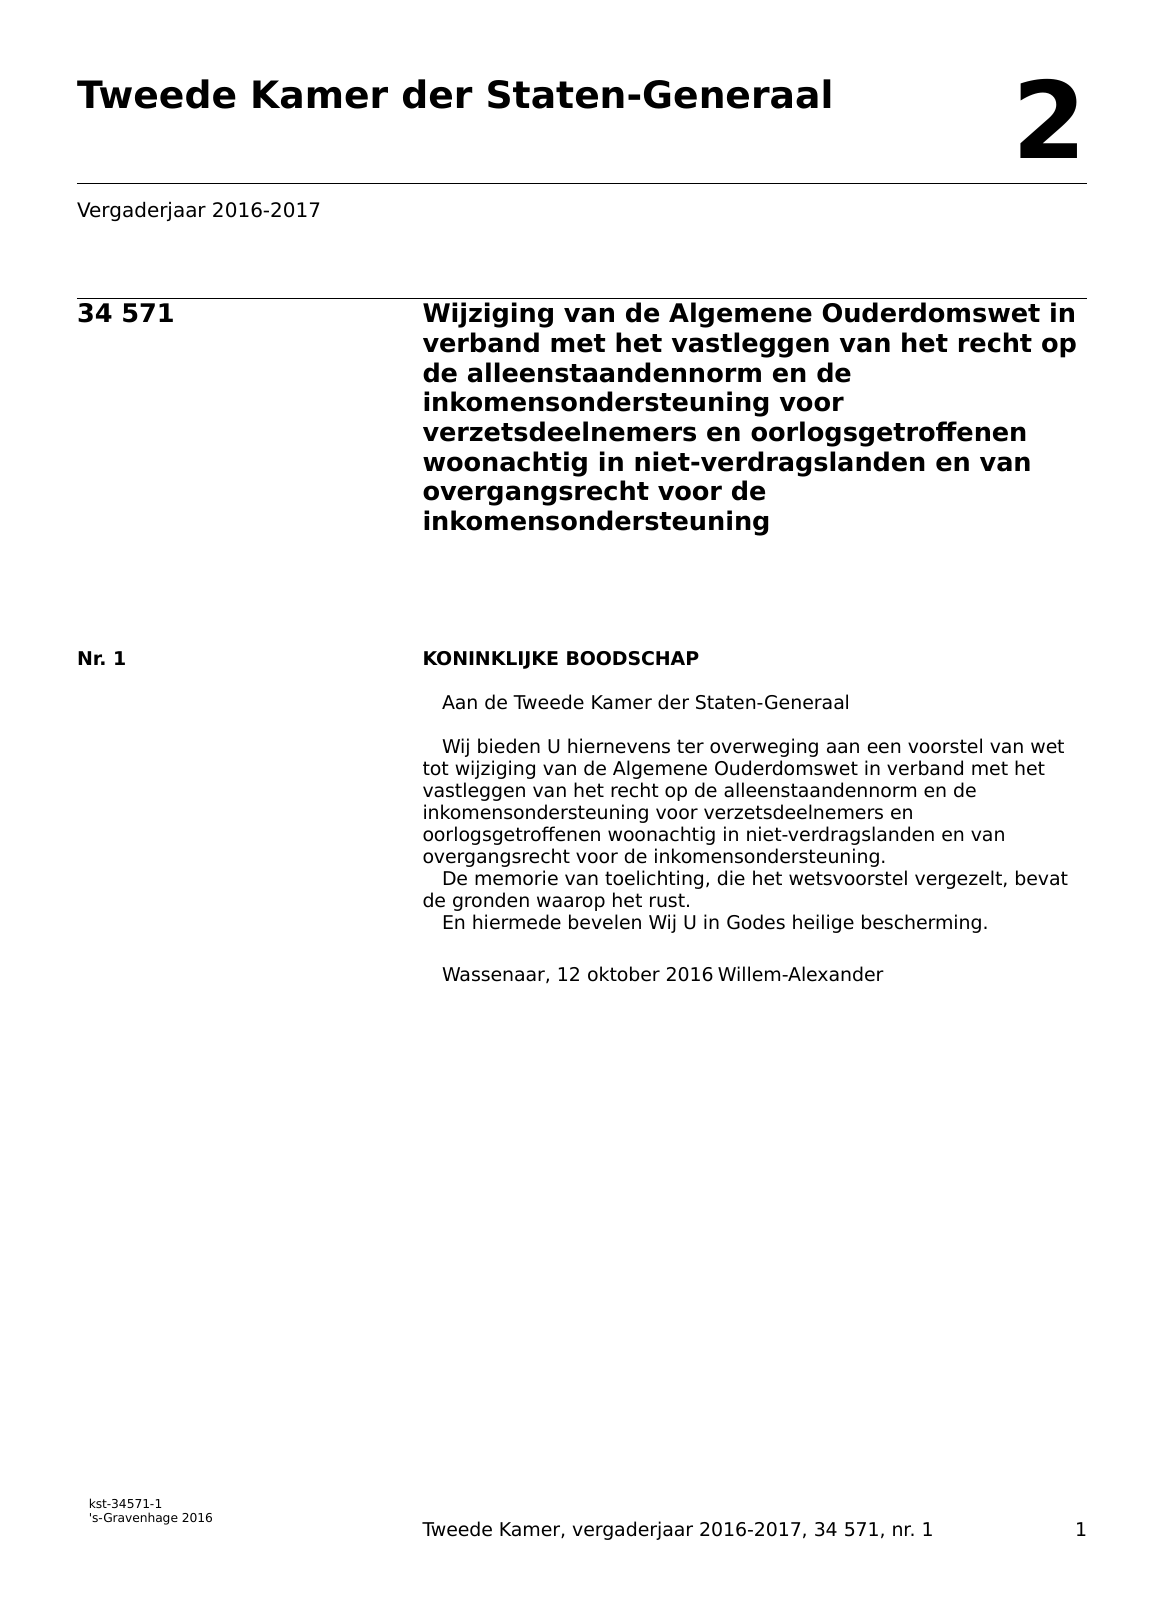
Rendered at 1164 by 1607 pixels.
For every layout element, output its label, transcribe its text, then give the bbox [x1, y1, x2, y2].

table_header Tweede Kamer der Staten-Generaal [77, 59, 886, 183]
table_header 2 [886, 59, 1087, 183]
text 's-Gravenhage 2016 [88, 1511, 323, 1525]
text Wassenaar, 12 oktober 2016 Willem-Alexander [422, 964, 1087, 986]
text De memorie van toelichting, die het wetsvoorstel vergezelt, bevat de gronden waarop het rust. [422, 868, 1087, 912]
subtitle Nr. 1 KONINKLIJKE BOODSCHAP [77, 647, 1087, 669]
text Wij bieden U hiernevens ter overweging aan een voorstel van wet tot wijziging van de Algemene Ouderdomswet in verband met het vastleggen van het recht op de alleenstaandennorm en de inkomensondersteuning voor verzetsdeelnemers en oorlogsgetroffenen woonachtig in niet-verdragslanden en van overgangsrecht voor de inkomensondersteuning. [422, 736, 1087, 868]
text En hiermede bevelen Wij U in Godes heilige bescherming. [422, 912, 1087, 934]
text Aan de Tweede Kamer der Staten-Generaal [422, 692, 1087, 714]
text kst-34571-1 [88, 1497, 323, 1511]
subtitle 34 571 Wijziging van de Algemene Ouderdomswet in verband met het vastleggen van het recht op de alleenstaandennorm en de inkomensondersteuning voor verzetsdeelnemers en oorlogsgetroffenen woonachtig in niet-verdragslanden en van overgangsrecht voor de inkomensondersteuning [77, 299, 1087, 536]
table_cell Vergaderjaar 2016-2017 [77, 184, 1087, 298]
